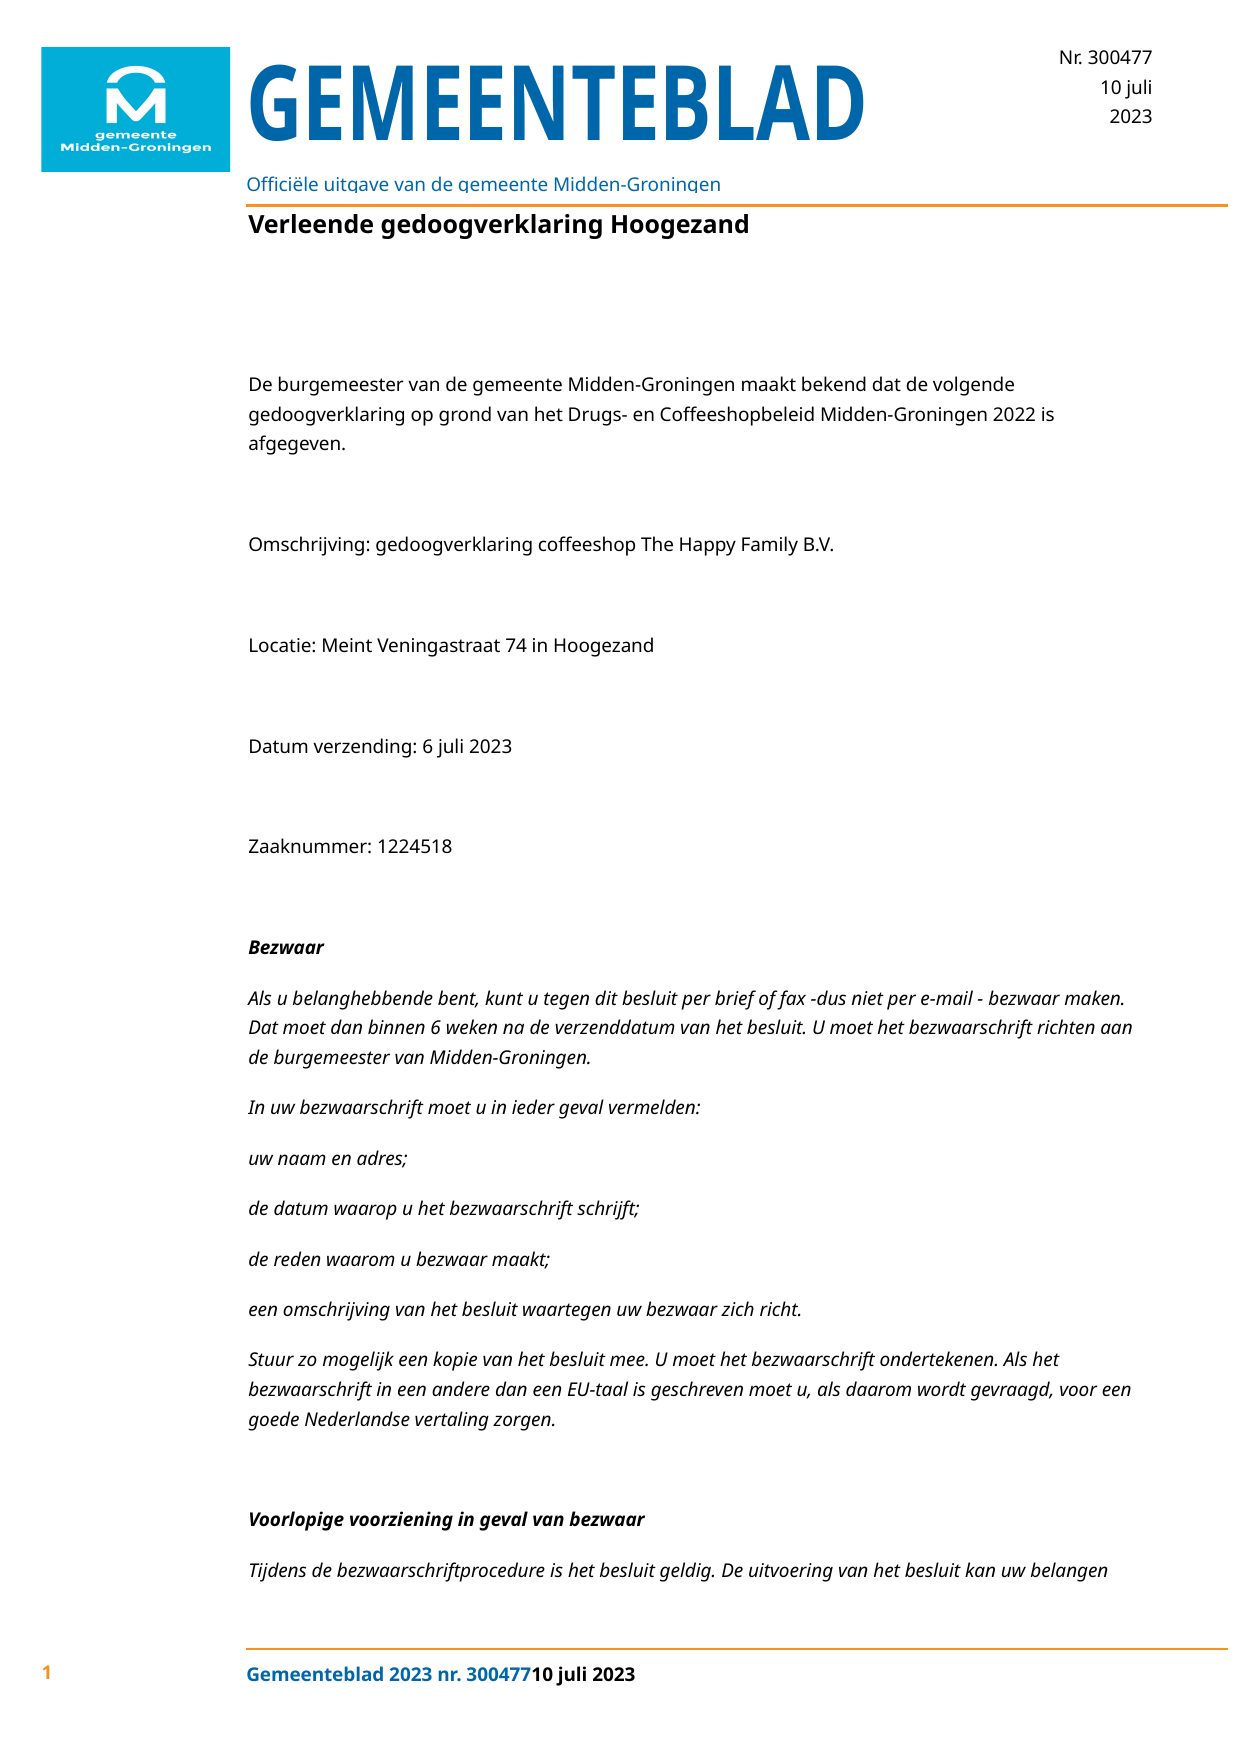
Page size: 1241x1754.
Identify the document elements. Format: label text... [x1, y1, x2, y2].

text Omschrijving: gedoogverklaring coffeeshop The Happy Family B.V. [248, 531, 1152, 557]
text een omschrijving van het besluit waartegen uw bezwaar zich richt. [248, 1296, 1152, 1322]
text De burgemeester van de gemeente Midden-Groningen maakt bekend dat de volgende gedoogverklaring op grond van het Drugs- en Coffeeshopbeleid Midden-Groningen 2022 is afgegeven. [248, 371, 1152, 456]
text Als u belanghebbende bent, kunt u tegen dit besluit per brief of fax -dus niet per e-mail - bezwaar maken. Dat moet dan binnen 6 weken na de verzenddatum van het besluit. U moet het bezwaarschrift richten aan de burgemeester van Midden-Groningen. [248, 985, 1152, 1070]
text Stuur zo mogelijk een kopie van het besluit mee. U moet het bezwaarschrift ondertekenen. Als het bezwaarschrift in een andere dan een EU-taal is geschreven moet u, als daarom wordt gevraagd, voor een goede Nederlandse vertaling zorgen. [248, 1347, 1152, 1431]
text de reden waarom u bezwaar maakt; [248, 1246, 1152, 1271]
text Zaaknummer: 1224518 [248, 834, 1152, 859]
picture [184, 146, 190, 153]
text de datum waarop u het bezwaarschrift schrijft; [248, 1195, 1152, 1221]
text Datum verzending: 6 juli 2023 [248, 733, 1152, 758]
text Locatie: Meint Veningastraat 74 in Hoogezand [248, 632, 1152, 658]
text uw naam en adres; [248, 1145, 1152, 1171]
text Tijdens de bezwaarschriftprocedure is het besluit geldig. De uitvoering van het besluit kan uw belangen [248, 1557, 1152, 1583]
picture [107, 89, 165, 122]
text Voorlopige voorziening in geval van bezwaar [248, 1507, 1152, 1532]
text Bezwaar [248, 934, 1152, 960]
text Verleende gedoogverklaring Hoogezand [248, 207, 1152, 241]
picture [108, 66, 164, 82]
text In uw bezwaarschrift moet u in ieder geval vermelden: [248, 1094, 1152, 1120]
